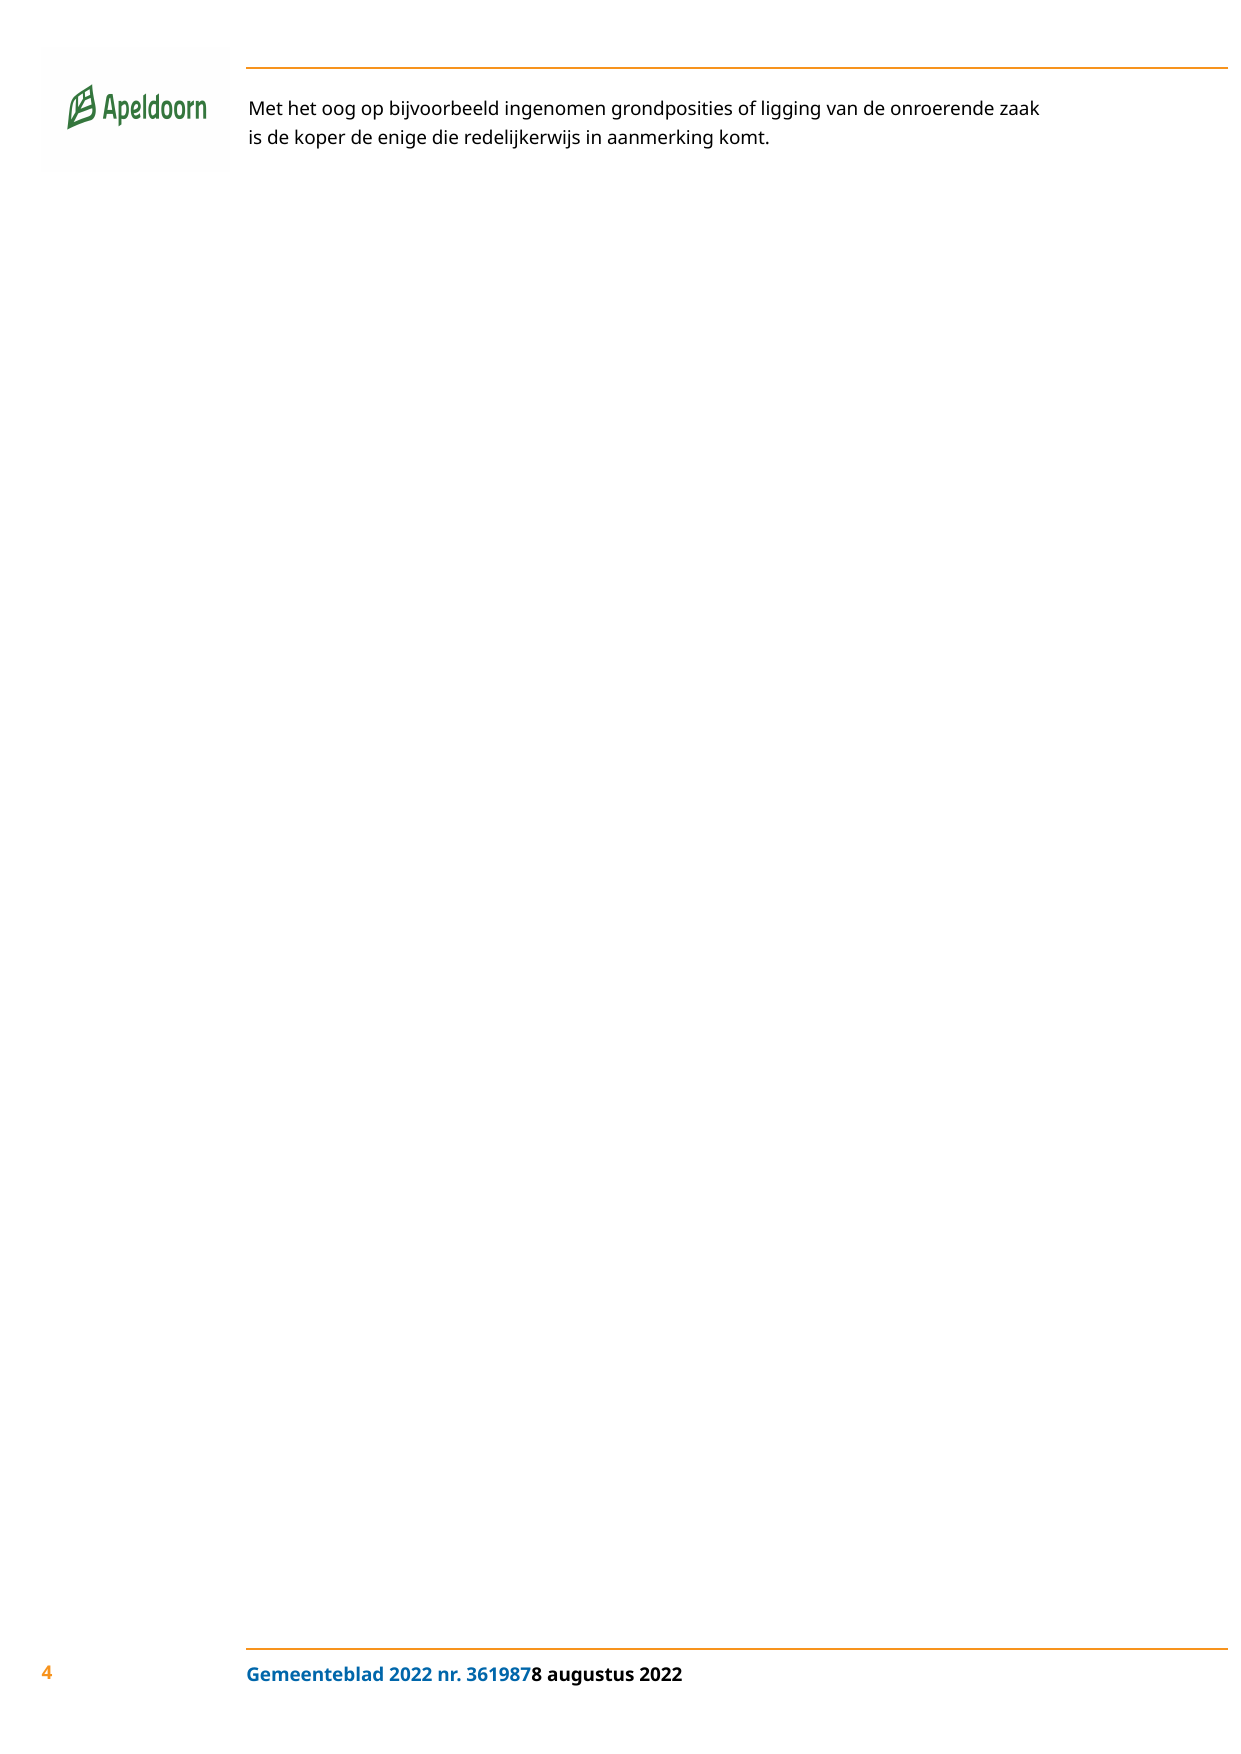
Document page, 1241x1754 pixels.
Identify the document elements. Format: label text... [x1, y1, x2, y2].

text is de koper de enige die redelijkerwijs in aanmerking komt. [248, 124, 1152, 150]
picture [41, 47, 231, 172]
text Met het oog op bijvoorbeeld ingenomen grondposities of ligging van de onroerende zaak [248, 95, 1152, 121]
